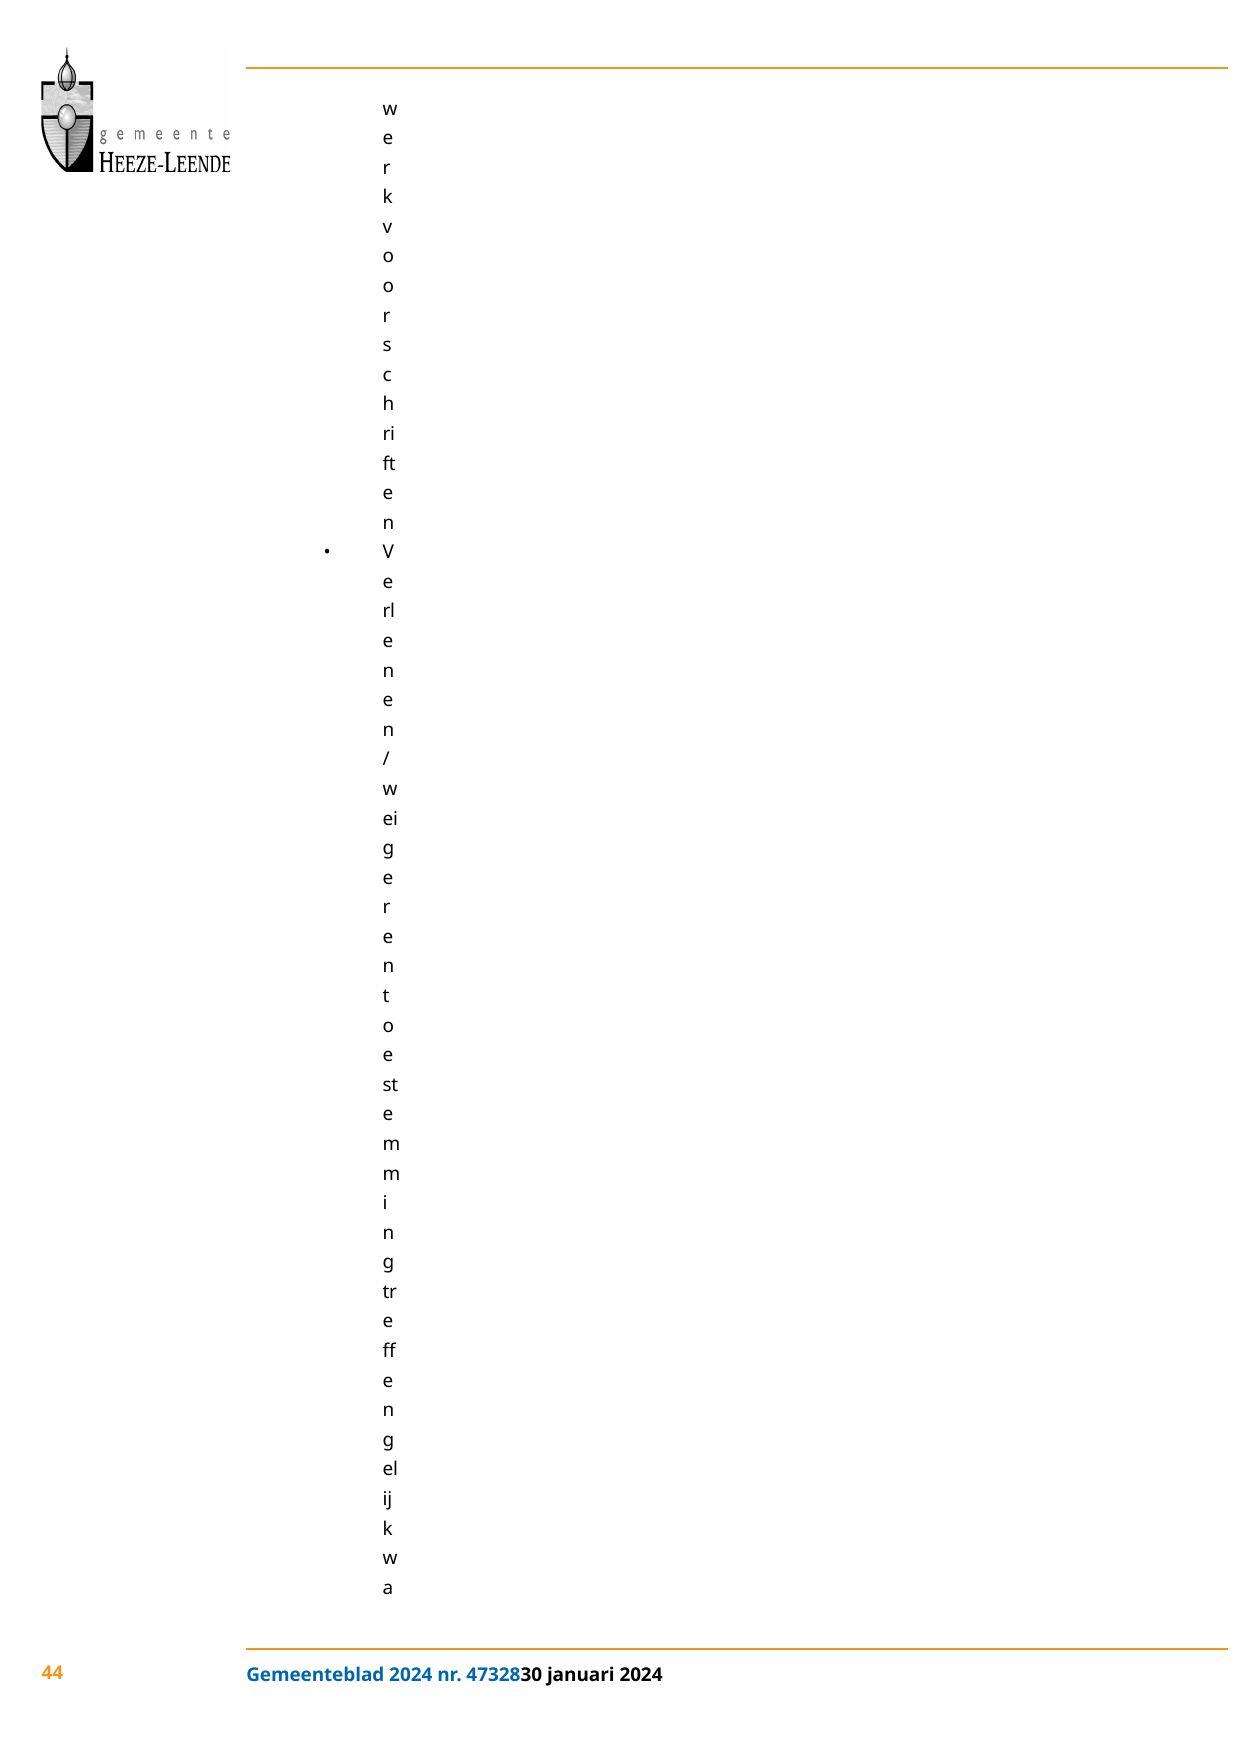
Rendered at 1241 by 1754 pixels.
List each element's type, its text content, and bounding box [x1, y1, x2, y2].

table_cell [399, 95, 549, 1600]
table_cell [248, 95, 323, 1600]
table_cell [1076, 95, 1152, 1600]
picture [41, 47, 231, 172]
table_cell [700, 95, 850, 1600]
table_cell werkvoorschriften Verlenen/weigeren toestemming treffen gelijkwa [323, 95, 398, 1600]
table_cell [549, 95, 700, 1600]
table_cell [850, 95, 926, 1600]
table_cell [926, 95, 1076, 1600]
